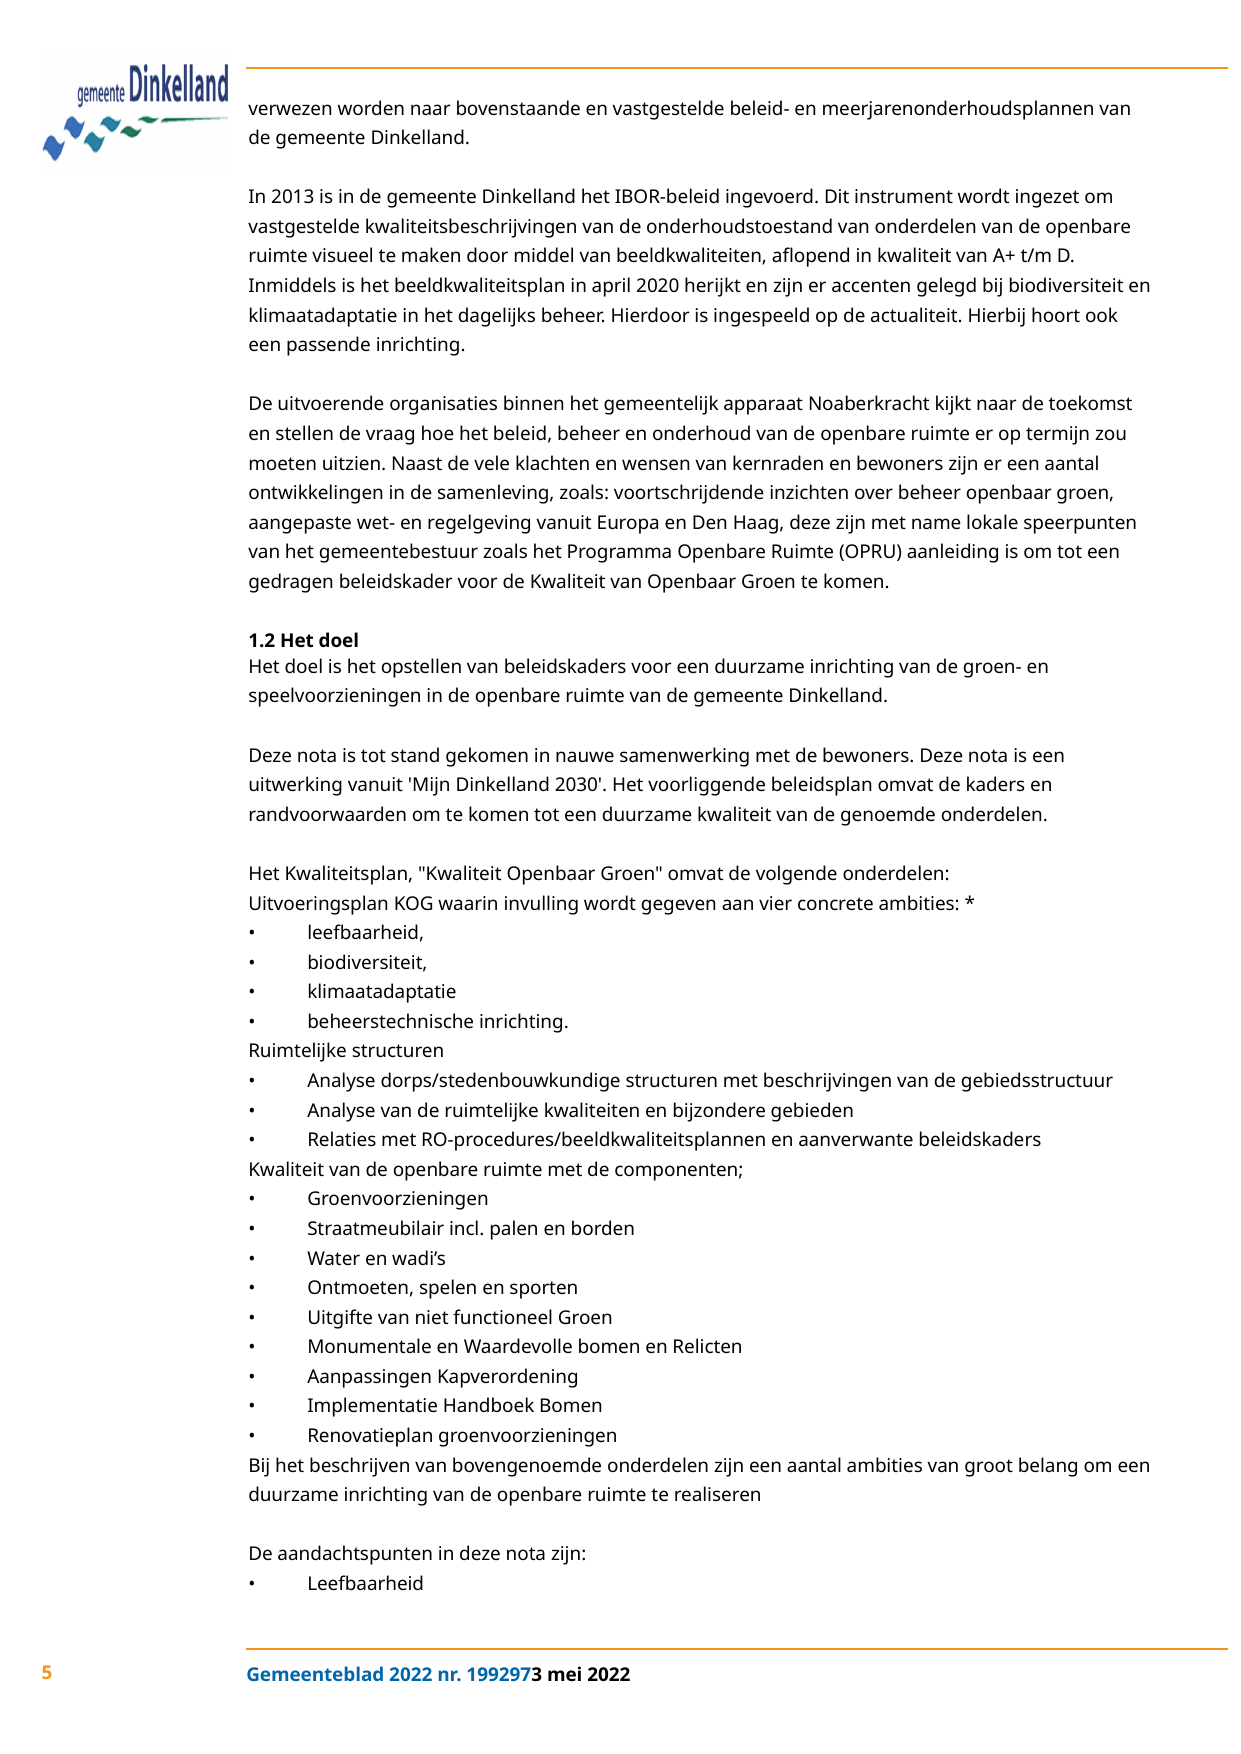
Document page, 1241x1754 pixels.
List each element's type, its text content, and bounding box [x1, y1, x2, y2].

list Straatmeubilair incl. palen en borden [248, 1215, 1152, 1241]
text verwezen worden naar bovenstaande en vastgestelde beleid- en meerjarenonderhoudsplannen van de gemeente Dinkelland. [248, 95, 1152, 150]
text In 2013 is in de gemeente Dinkelland het IBOR-beleid ingevoerd. Dit instrument wordt ingezet om vastgestelde kwaliteitsbeschrijvingen van de onderhoudstoestand van onderdelen van de openbare ruimte visueel te maken door middel van beeldkwaliteiten, aflopend in kwaliteit van A+ t/m D. Inmiddels is het beeldkwaliteitsplan in april 2020 herijkt en zijn er accenten gelegd bij biodiversiteit en klimaatadaptatie in het dagelijks beheer. Hierdoor is ingespeeld op de actualiteit. Hierbij hoort ook een passende inrichting. [248, 183, 1152, 357]
list Ontmoeten, spelen en sporten [248, 1274, 1152, 1300]
text Bij het beschrijven van bovengenoemde onderdelen zijn een aantal ambities van groot belang om een duurzame inrichting van de openbare ruimte te realiseren [248, 1452, 1152, 1507]
text Ruimtelijke structuren [248, 1038, 1152, 1063]
text De aandachtspunten in deze nota zijn: [248, 1541, 1152, 1566]
picture [41, 47, 231, 172]
list biodiversiteit, [248, 949, 1152, 974]
text Het Kwaliteitsplan, "Kwaliteit Openbaar Groen" omvat de volgende onderdelen: [248, 860, 1152, 886]
list Analyse dorps/stedenbouwkundige structuren met beschrijvingen van de gebiedsstructuur [248, 1067, 1152, 1093]
list Leefbaarheid [248, 1570, 1152, 1596]
list Relaties met RO-procedures/beeldkwaliteitsplannen en aanverwante beleidskaders [248, 1126, 1152, 1152]
list leefbaarheid, [248, 919, 1152, 945]
list Aanpassingen Kapverordening [248, 1363, 1152, 1389]
list Implementatie Handboek Bomen [248, 1393, 1152, 1418]
list beheerstechnische inrichting. [248, 1008, 1152, 1034]
list Water en wadi’s [248, 1245, 1152, 1270]
list Renovatieplan groenvoorzieningen [248, 1422, 1152, 1448]
text 1.2 Het doel [248, 627, 1152, 653]
text Het doel is het opstellen van beleidskaders voor een duurzame inrichting van de groen- en speelvoorzieningen in de openbare ruimte van de gemeente Dinkelland. [248, 653, 1152, 708]
list Uitgifte van niet functioneel Groen [248, 1304, 1152, 1329]
text Uitvoeringsplan KOG waarin invulling wordt gegeven aan vier concrete ambities: * [248, 890, 1152, 915]
list Monumentale en Waardevolle bomen en Relicten [248, 1333, 1152, 1359]
list Analyse van de ruimtelijke kwaliteiten en bijzondere gebieden [248, 1097, 1152, 1122]
list Groenvoorzieningen [248, 1186, 1152, 1211]
text Deze nota is tot stand gekomen in nauwe samenwerking met de bewoners. Deze nota is een uitwerking vanuit 'Mijn Dinkelland 2030'. Het voorliggende beleidsplan omvat de kaders en randvoorwaarden om te komen tot een duurzame kwaliteit van de genoemde onderdelen. [248, 742, 1152, 827]
text De uitvoerende organisaties binnen het gemeentelijk apparaat Noaberkracht kijkt naar de toekomst en stellen de vraag hoe het beleid, beheer en onderhoud van de openbare ruimte er op termijn zou moeten uitzien. Naast de vele klachten en wensen van kernraden en bewoners zijn er een aantal ontwikkelingen in de samenleving, zoals: voortschrijdende inzichten over beheer openbaar groen, aangepaste wet- en regelgeving vanuit Europa en Den Haag, deze zijn met name lokale speerpunten van het gemeentebestuur zoals het Programma Openbare Ruimte (OPRU) aanleiding is om tot een gedragen beleidskader voor de Kwaliteit van Openbaar Groen te komen. [248, 391, 1152, 594]
text Kwaliteit van de openbare ruimte met de componenten; [248, 1156, 1152, 1182]
list klimaatadaptatie [248, 978, 1152, 1004]
